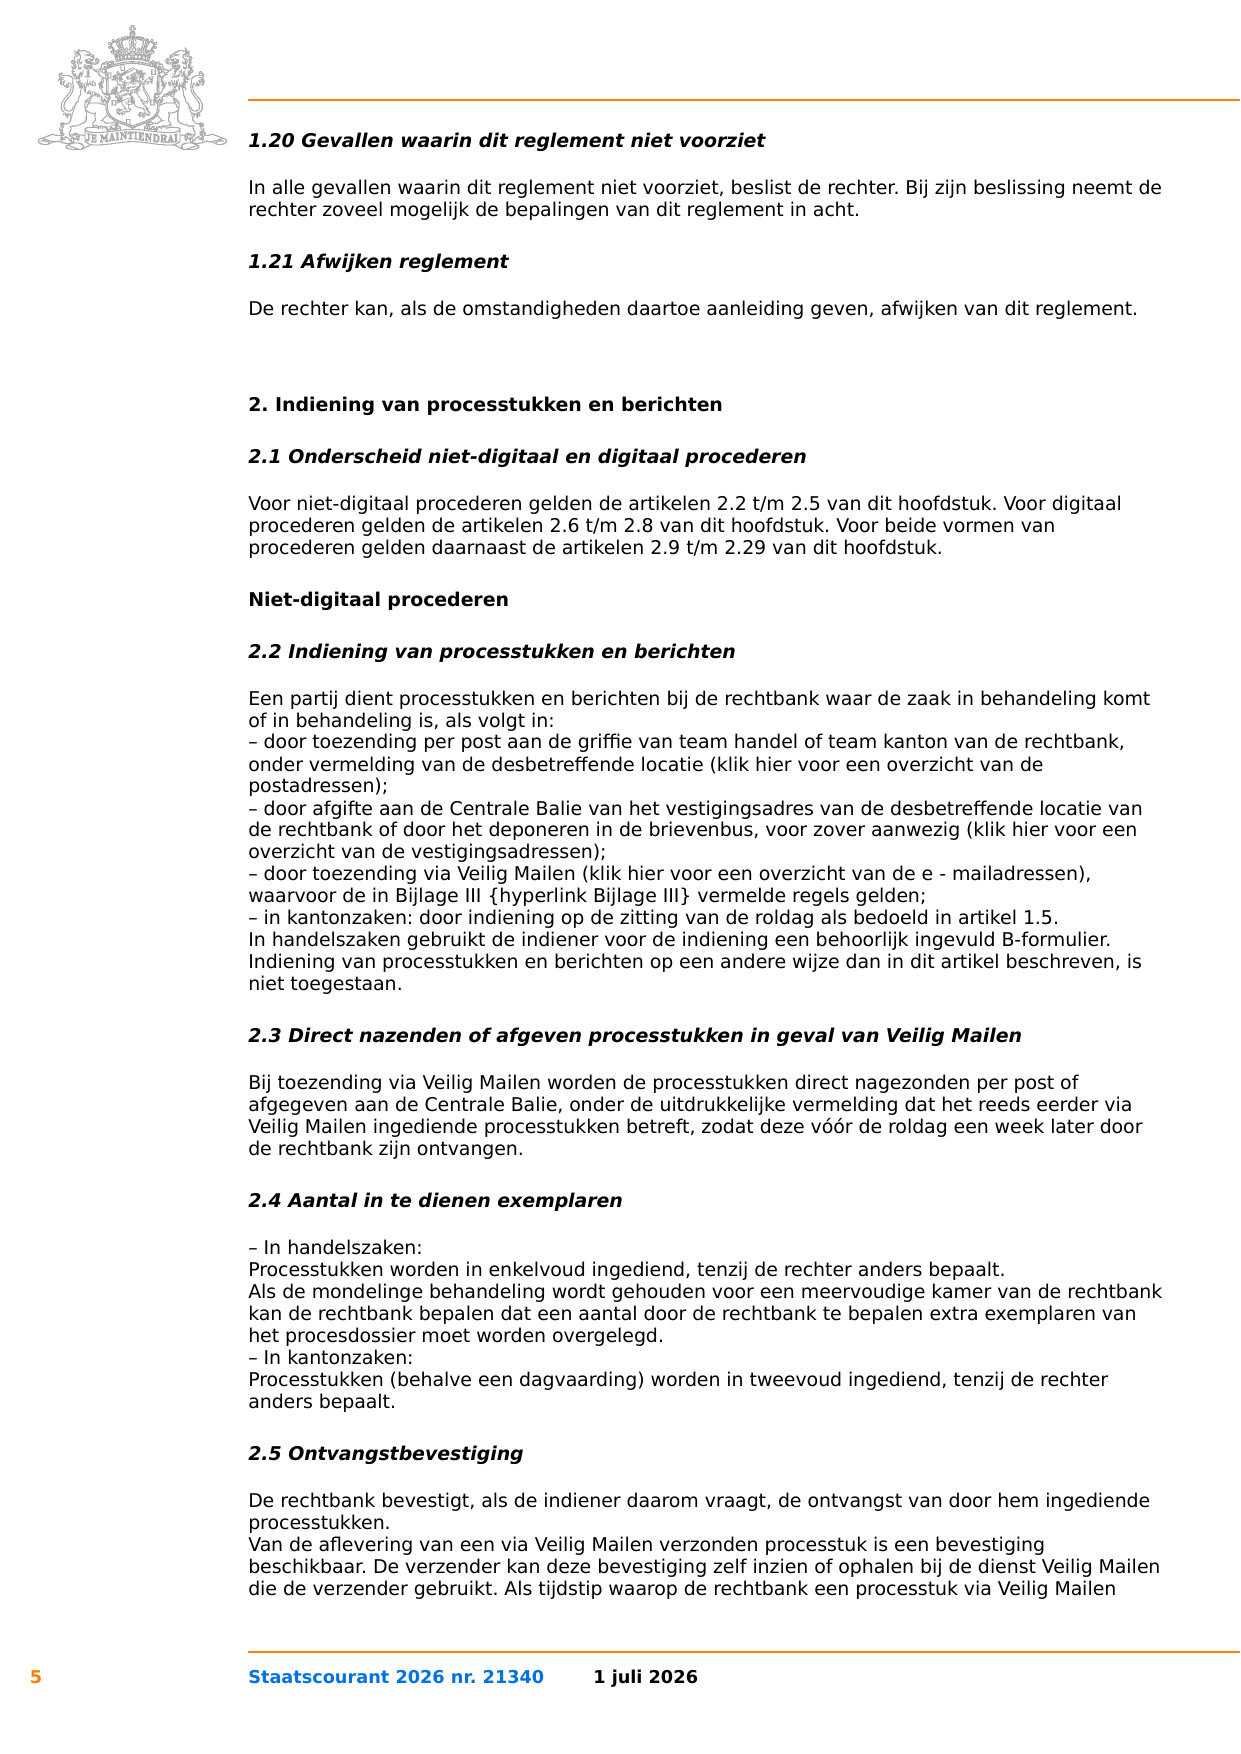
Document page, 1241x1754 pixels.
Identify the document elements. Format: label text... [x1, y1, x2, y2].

text Bij toezending via Veilig Mailen worden de processtukken direct nagezonden per post of afgegeven aan de Centrale Balie, onder de uitdrukkelijke vermelding dat het reeds eerder via Veilig Mailen ingediende processtukken betreft, zodat deze vóór de roldag een week later door de rechtbank zijn ontvangen. [248, 1072, 1163, 1160]
subtitle 2.1 Onderscheid niet-digitaal en digitaal procederen [248, 446, 1163, 468]
picture [38, 25, 227, 150]
text De rechtbank bevestigt, als de indiener daarom vraagt, de ontvangst van door hem ingediende processtukken. [248, 1490, 1163, 1534]
text Als de mondelinge behandeling wordt gehouden voor een meervoudige kamer van de rechtbank kan de rechtbank bepalen dat een aantal door de rechtbank te bepalen extra exemplaren van het procesdossier moet worden overgelegd. [248, 1281, 1163, 1347]
subtitle Niet-digitaal procederen [248, 588, 1163, 611]
text Een partij dient processtukken en berichten bij de rechtbank waar de zaak in behandeling komt of in behandeling is, als volgt in: [248, 687, 1163, 731]
text In alle gevallen waarin dit reglement niet voorziet, beslist de rechter. Bij zijn beslissing neemt de rechter zoveel mogelijk de bepalingen van dit reglement in acht. [248, 177, 1163, 221]
subtitle 1.20 Gevallen waarin dit reglement niet voorziet [248, 130, 1163, 152]
subtitle 2.5 Ontvangstbevestiging [248, 1443, 1163, 1465]
text – door afgifte aan de Centrale Balie van het vestigingsadres van de desbetreffende locatie van de rechtbank of door het deponeren in de brievenbus, voor zover aanwezig (klik hier voor een overzicht van de vestigingsadressen); [248, 797, 1163, 863]
subtitle 2.4 Aantal in te dienen exemplaren [248, 1190, 1163, 1212]
text Voor niet-digitaal procederen gelden de artikelen 2.2 t/m 2.5 van dit hoofdstuk. Voor digitaal procederen gelden de artikelen 2.6 t/m 2.8 van dit hoofdstuk. Voor beide vormen van procederen gelden daarnaast de artikelen 2.9 t/m 2.29 van dit hoofdstuk. [248, 493, 1163, 558]
text In handelszaken gebruikt de indiener voor de indiening een behoorlijk ingevuld B-formulier. [248, 929, 1163, 951]
subtitle 2.3 Direct nazenden of afgeven processtukken in geval van Veilig Mailen [248, 1025, 1163, 1047]
text – In kantonzaken: [248, 1347, 1163, 1369]
text Indiening van processtukken en berichten op een andere wijze dan in dit artikel beschreven, is niet toegestaan. [248, 951, 1163, 995]
subtitle 2. Indiening van processtukken en berichten [248, 394, 1163, 416]
text – door toezending per post aan de griffie van team handel of team kanton van de rechtbank, onder vermelding van de desbetreffende locatie (klik hier voor een overzicht van de postadressen); [248, 731, 1163, 797]
text – In handelszaken: [248, 1237, 1163, 1259]
text Van de aflevering van een via Veilig Mailen verzonden processtuk is een bevestiging beschikbaar. De verzender kan deze bevestiging zelf inzien of ophalen bij de dienst Veilig Mailen die de verzender gebruikt. Als tijdstip waarop de rechtbank een processtuk via Veilig Mailen [248, 1534, 1163, 1600]
text Processtukken worden in enkelvoud ingediend, tenzij de rechter anders bepaalt. [248, 1259, 1163, 1281]
text Processtukken (behalve een dagvaarding) worden in tweevoud ingediend, tenzij de rechter anders bepaalt. [248, 1369, 1163, 1413]
subtitle 2.2 Indiening van processtukken en berichten [248, 641, 1163, 662]
text – door toezending via Veilig Mailen (klik hier voor een overzicht van de e - mailadressen), waarvoor de in Bijlage III {hyperlink Bijlage III} vermelde regels gelden; [248, 863, 1163, 907]
text De rechter kan, als de omstandigheden daartoe aanleiding geven, afwijken van dit reglement. [248, 298, 1163, 320]
text – in kantonzaken: door indiening op de zitting van de roldag als bedoeld in artikel 1.5. [248, 907, 1163, 929]
subtitle 1.21 Afwijken reglement [248, 251, 1163, 273]
